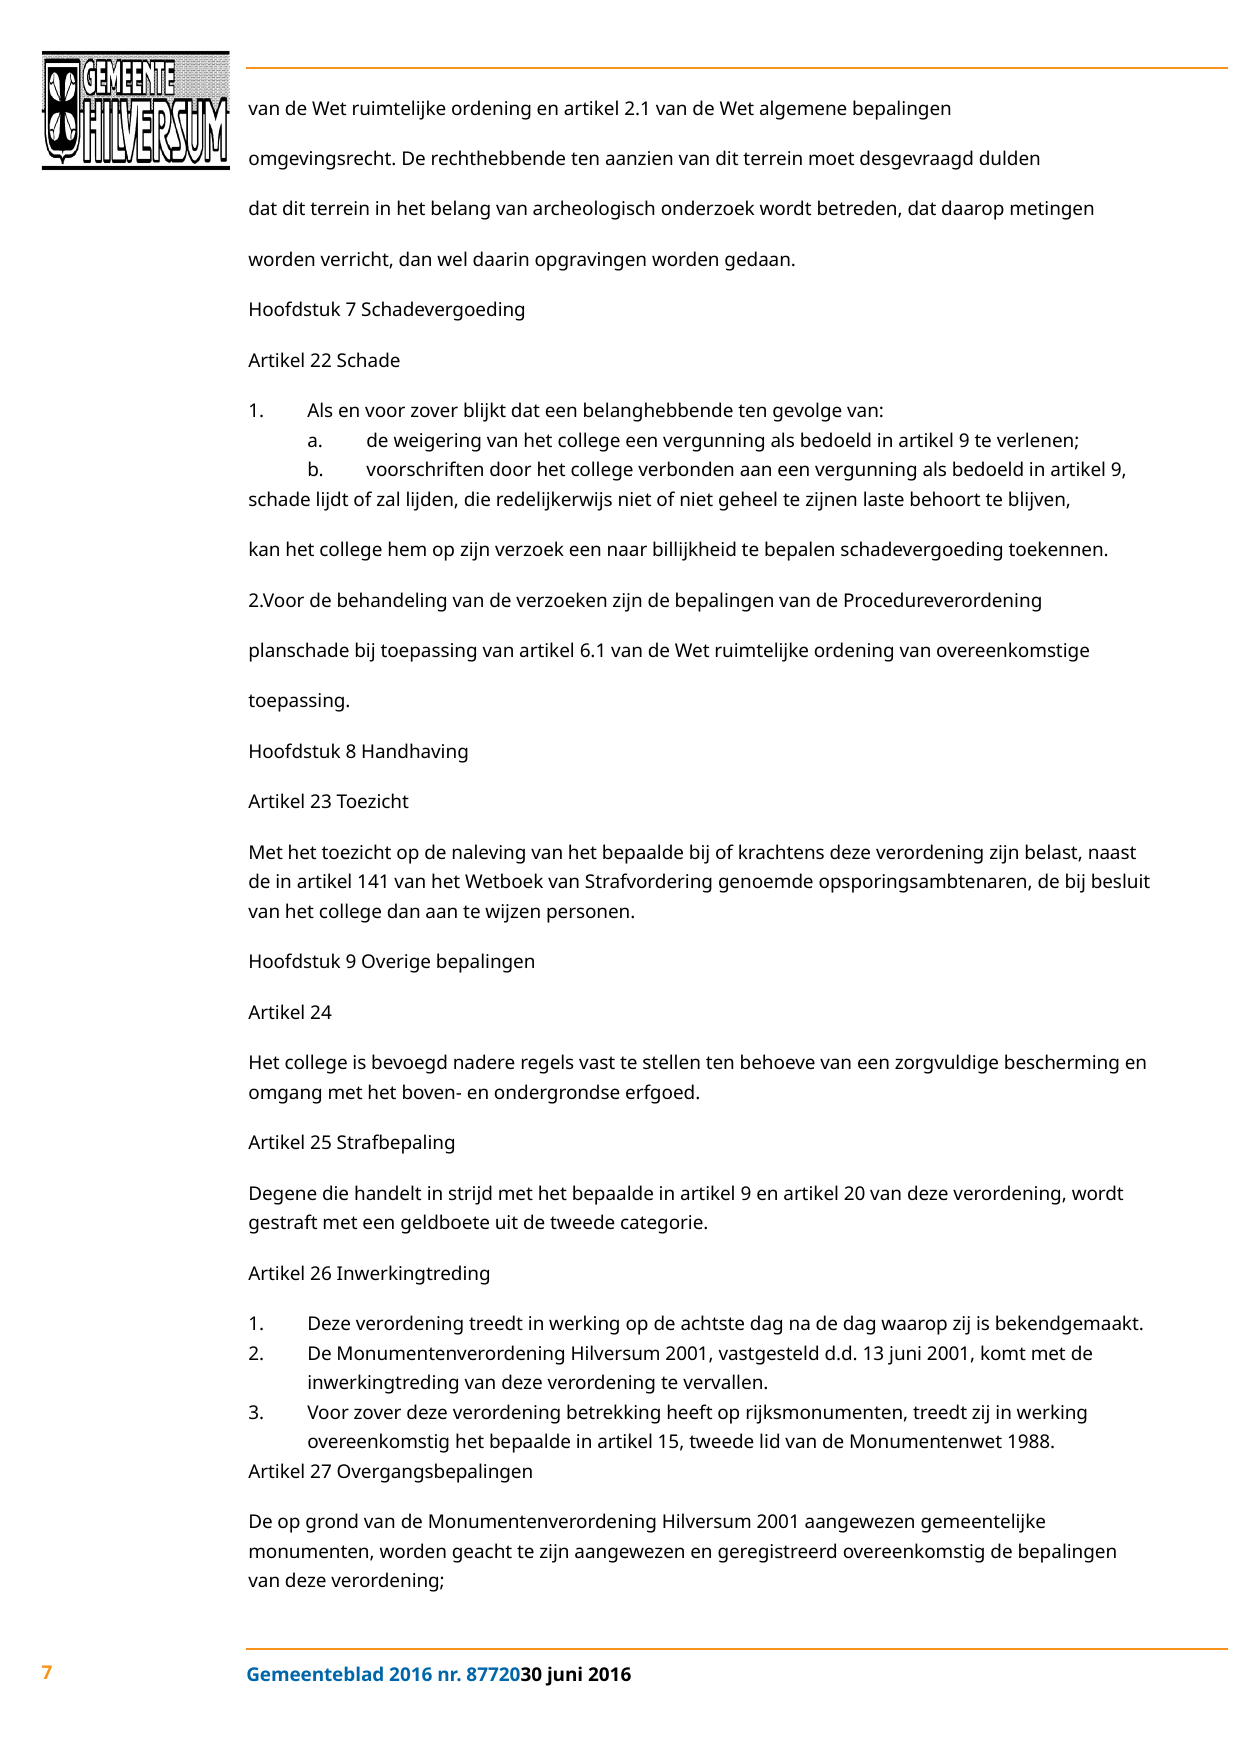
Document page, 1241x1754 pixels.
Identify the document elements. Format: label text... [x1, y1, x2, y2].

text Artikel 23 Toezicht [248, 788, 1152, 814]
text Artikel 24 [248, 999, 1152, 1025]
list Voor zover deze verordening betrekking heeft op rijksmonumenten, treedt zij in werking overeenkomstig het bepaalde in artikel 15, tweede lid van de Monumentenwet 1988. [248, 1399, 1152, 1454]
text 2.Voor de behandeling van de verzoeken zijn de bepalingen van de Procedureverordening [248, 587, 1152, 613]
text Artikel 22 Schade [248, 347, 1152, 373]
text dat dit terrein in het belang van archeologisch onderzoek wordt betreden, dat daarop metingen [248, 196, 1152, 221]
text Hoofdstuk 9 Overige bepalingen [248, 948, 1152, 974]
text schade lijdt of zal lijden, die redelijkerwijs niet of niet geheel te zijnen laste behoort te blijven, [248, 486, 1152, 512]
text toepassing. [248, 688, 1152, 713]
text Hoofdstuk 7 Schadevergoeding [248, 296, 1152, 322]
list Als en voor zover blijkt dat een belanghebbende ten gevolge van: [248, 397, 1152, 423]
text Het college is bevoegd nadere regels vast te stellen ten behoeve van een zorgvuldige bescherming en omgang met het boven- en ondergrondse erfgoed. [248, 1049, 1152, 1105]
text omgevingsrecht. De rechthebbende ten aanzien van dit terrein moet desgevraagd dulden [248, 145, 1152, 171]
list de weigering van het college een vergunning als bedoeld in artikel 9 te verlenen; [307, 427, 1152, 453]
picture [41, 47, 231, 172]
text De op grond van de Monumentenverordening Hilversum 2001 aangewezen gemeentelijke monumenten, worden geacht te zijn aangewezen en geregistreerd overeenkomstig de bepalingen van deze verordening; [248, 1508, 1152, 1593]
text planschade bij toepassing van artikel 6.1 van de Wet ruimtelijke ordening van overeenkomstige [248, 637, 1152, 663]
list De Monumentenverordening Hilversum 2001, vastgesteld d.d. 13 juni 2001, komt met de inwerkingtreding van deze verordening te vervallen. [248, 1340, 1152, 1395]
text Artikel 25 Strafbepaling [248, 1129, 1152, 1155]
text Degene die handelt in strijd met het bepaalde in artikel 9 en artikel 20 van deze verordening, wordt gestraft met een geldboete uit de tweede categorie. [248, 1180, 1152, 1235]
text Artikel 27 Overgangsbepalingen [248, 1458, 1152, 1484]
list Deze verordening treedt in werking op de achtste dag na de dag waarop zij is bekendgemaakt. [248, 1310, 1152, 1336]
text van de Wet ruimtelijke ordening en artikel 2.1 van de Wet algemene bepalingen [248, 95, 1152, 121]
text Artikel 26 Inwerkingtreding [248, 1260, 1152, 1286]
text kan het college hem op zijn verzoek een naar billijkheid te bepalen schadevergoeding toekennen. [248, 536, 1152, 562]
text Hoofdstuk 8 Handhaving [248, 738, 1152, 764]
list voorschriften door het college verbonden aan een vergunning als bedoeld in artikel 9, [307, 456, 1152, 482]
text worden verricht, dan wel daarin opgravingen worden gedaan. [248, 246, 1152, 272]
text Met het toezicht op de naleving van het bepaalde bij of krachtens deze verordening zijn belast, naast de in artikel 141 van het Wetboek van Strafvordering genoemde opsporingsambtenaren, de bij besluit van het college dan aan te wijzen personen. [248, 839, 1152, 924]
